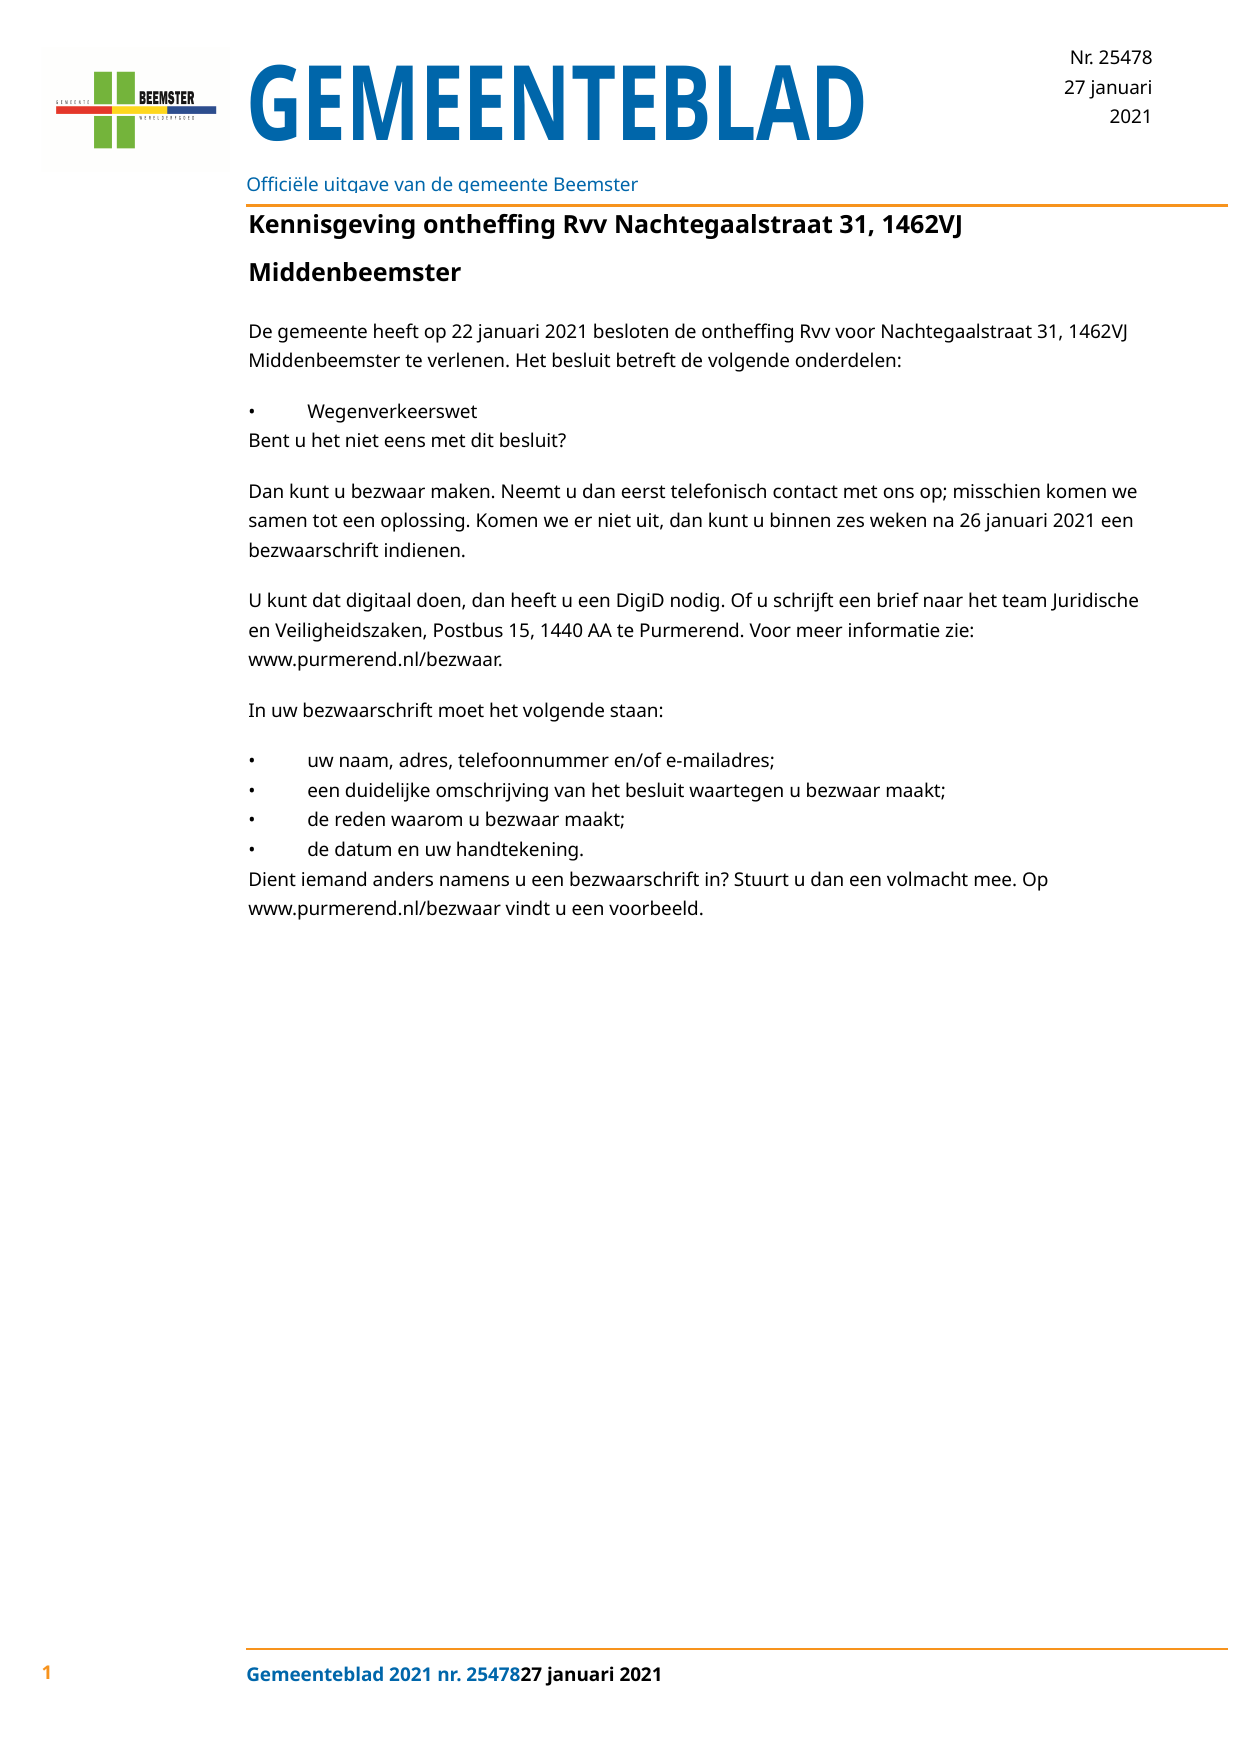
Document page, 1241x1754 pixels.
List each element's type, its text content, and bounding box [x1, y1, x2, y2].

text Dient iemand anders namens u een bezwaarschrift in? Stuurt u dan een volmacht mee. Op www.purmerend.nl/bezwaar vindt u een voorbeeld. [248, 866, 1152, 921]
list de datum en uw handtekening. [248, 836, 1152, 862]
list de reden waarom u bezwaar maakt; [248, 807, 1152, 832]
text Bent u het niet eens met dit besluit? [248, 427, 1152, 453]
list uw naam, adres, telefoonnummer en/of e-mailadres; [248, 747, 1152, 773]
text Dan kunt u bezwaar maken. Neemt u dan eerst telefonisch contact met ons op; misschien komen we samen tot een oplossing. Komen we er niet uit, dan kunt u binnen zes weken na 26 januari 2021 een bezwaarschrift indienen. [248, 478, 1152, 563]
text U kunt dat digitaal doen, dan heeft u een DigiD nodig. Of u schrijft een brief naar het team Juridische en Veiligheidszaken, Postbus 15, 1440 AA te Purmerend. Voor meer informatie zie: www.purmerend.nl/bezwaar. [248, 587, 1152, 672]
text De gemeente heeft op 22 januari 2021 besloten de ontheffing Rvv voor Nachtegaalstraat 31, 1462VJ Middenbeemster te verlenen. Het besluit betreft de volgende onderdelen: [248, 318, 1152, 373]
list een duidelijke omschrijving van het besluit waartegen u bezwaar maakt; [248, 777, 1152, 803]
picture [41, 47, 231, 172]
text In uw bezwaarschrift moet het volgende staan: [248, 697, 1152, 723]
list Wegenverkeerswet [248, 398, 1152, 424]
text Kennisgeving ontheffing Rvv Nachtegaalstraat 31, 1462VJ Middenbeemster [248, 207, 1152, 288]
